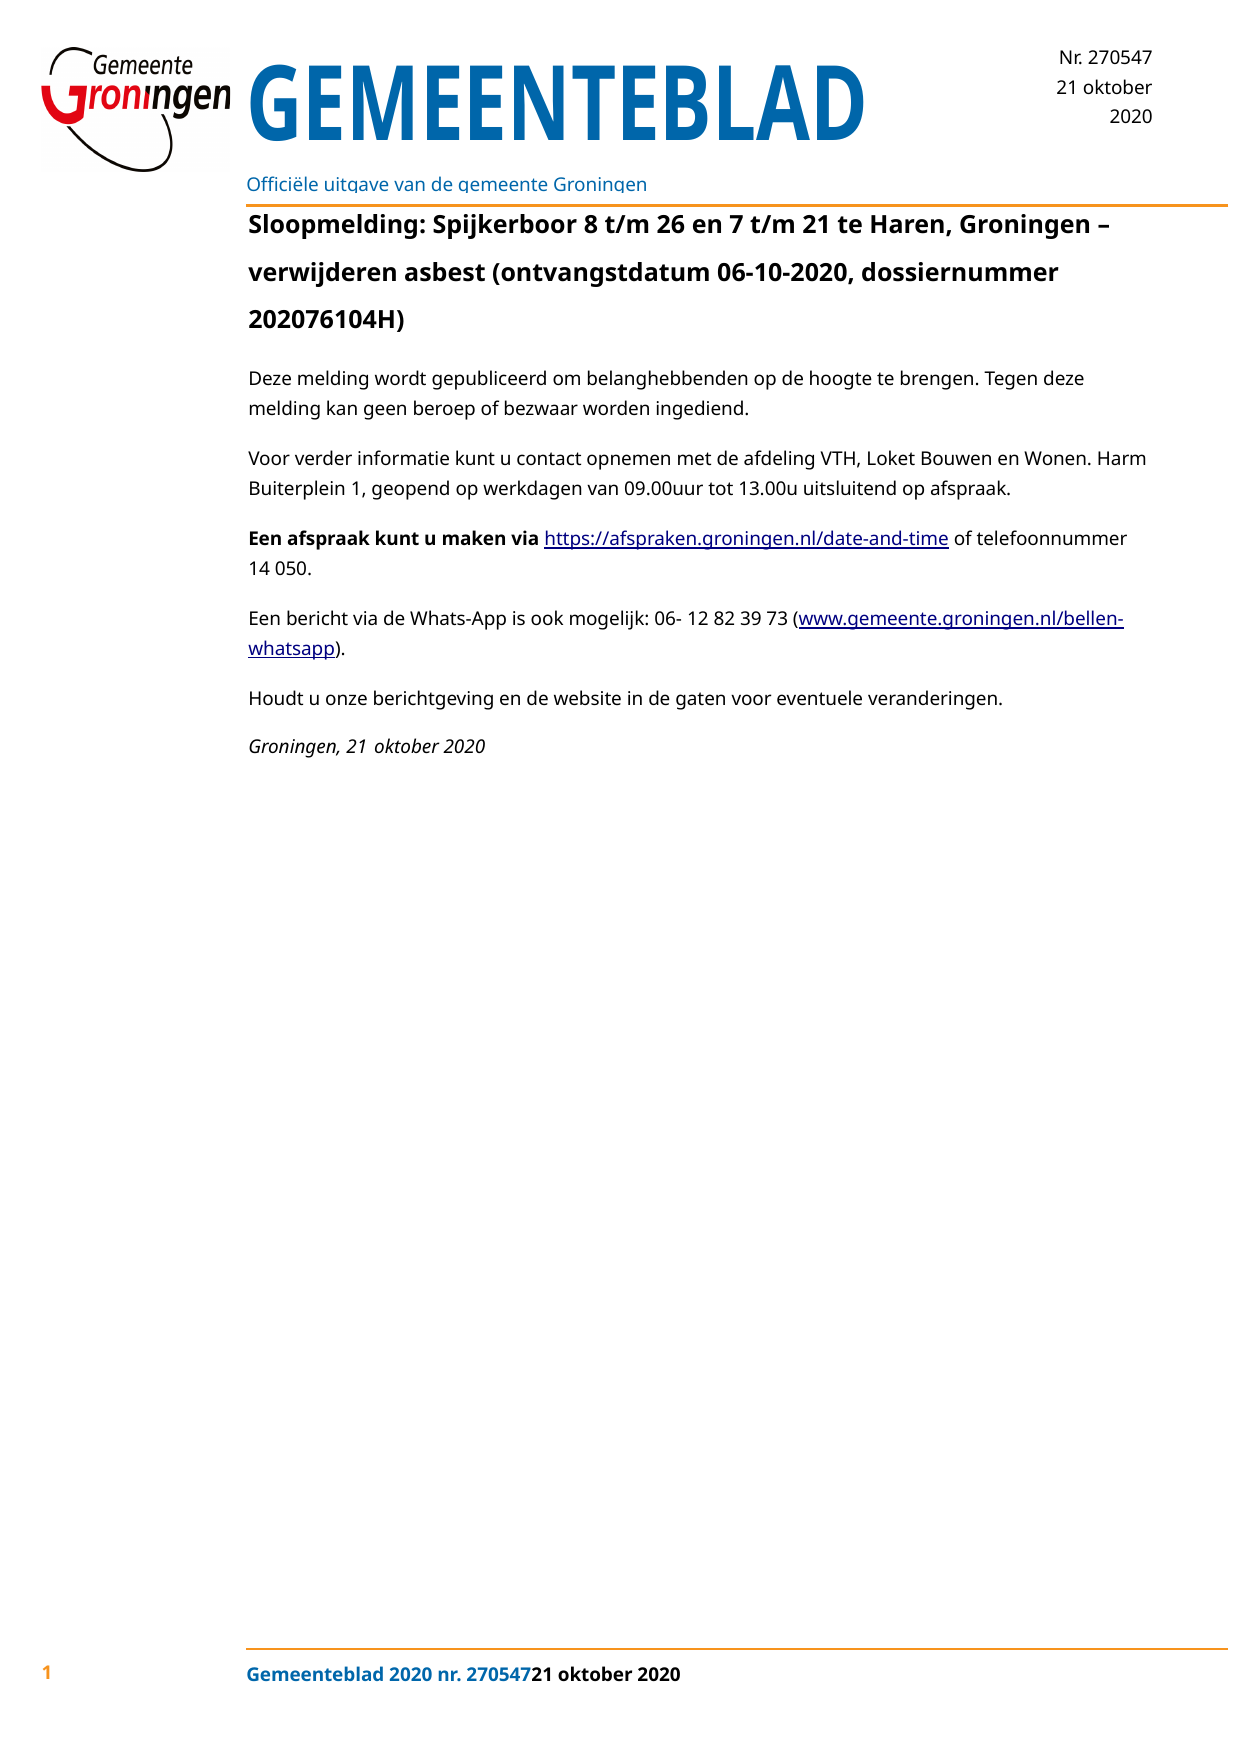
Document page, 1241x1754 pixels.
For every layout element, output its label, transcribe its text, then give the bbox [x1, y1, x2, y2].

text Sloopmelding: Spijkerboor 8 t/m 26 en 7 t/m 21 te Haren, Groningen – verwijderen asbest (ontvangstdatum 06-10-2020, dossiernummer 202076104H) [248, 207, 1152, 336]
text Deze melding wordt gepubliceerd om belanghebbenden op de hoogte te brengen. Tegen deze melding kan geen beroep of bezwaar worden ingediend. [248, 366, 1152, 421]
text Groningen, 21 oktober 2020 [248, 733, 1152, 759]
text Houdt u onze berichtgeving en de website in de gaten voor eventuele veranderingen. [248, 686, 1152, 711]
text Een bericht via de Whats-App is ook mogelijk: 06- 12 82 39 73 (www.gemeente.groningen.nl/bellen-whatsapp). [248, 606, 1152, 661]
text Voor verder informatie kunt u contact opnemen met de afdeling VTH, Loket Bouwen en Wonen. Harm Buiterplein 1, geopend op werkdagen van 09.00uur tot 13.00u uitsluitend op afspraak. [248, 446, 1152, 501]
picture [41, 47, 231, 172]
text Een afspraak kunt u maken via https://afspraken.groningen.nl/date-and-time of telefoonnummer 14 050. [248, 526, 1152, 581]
